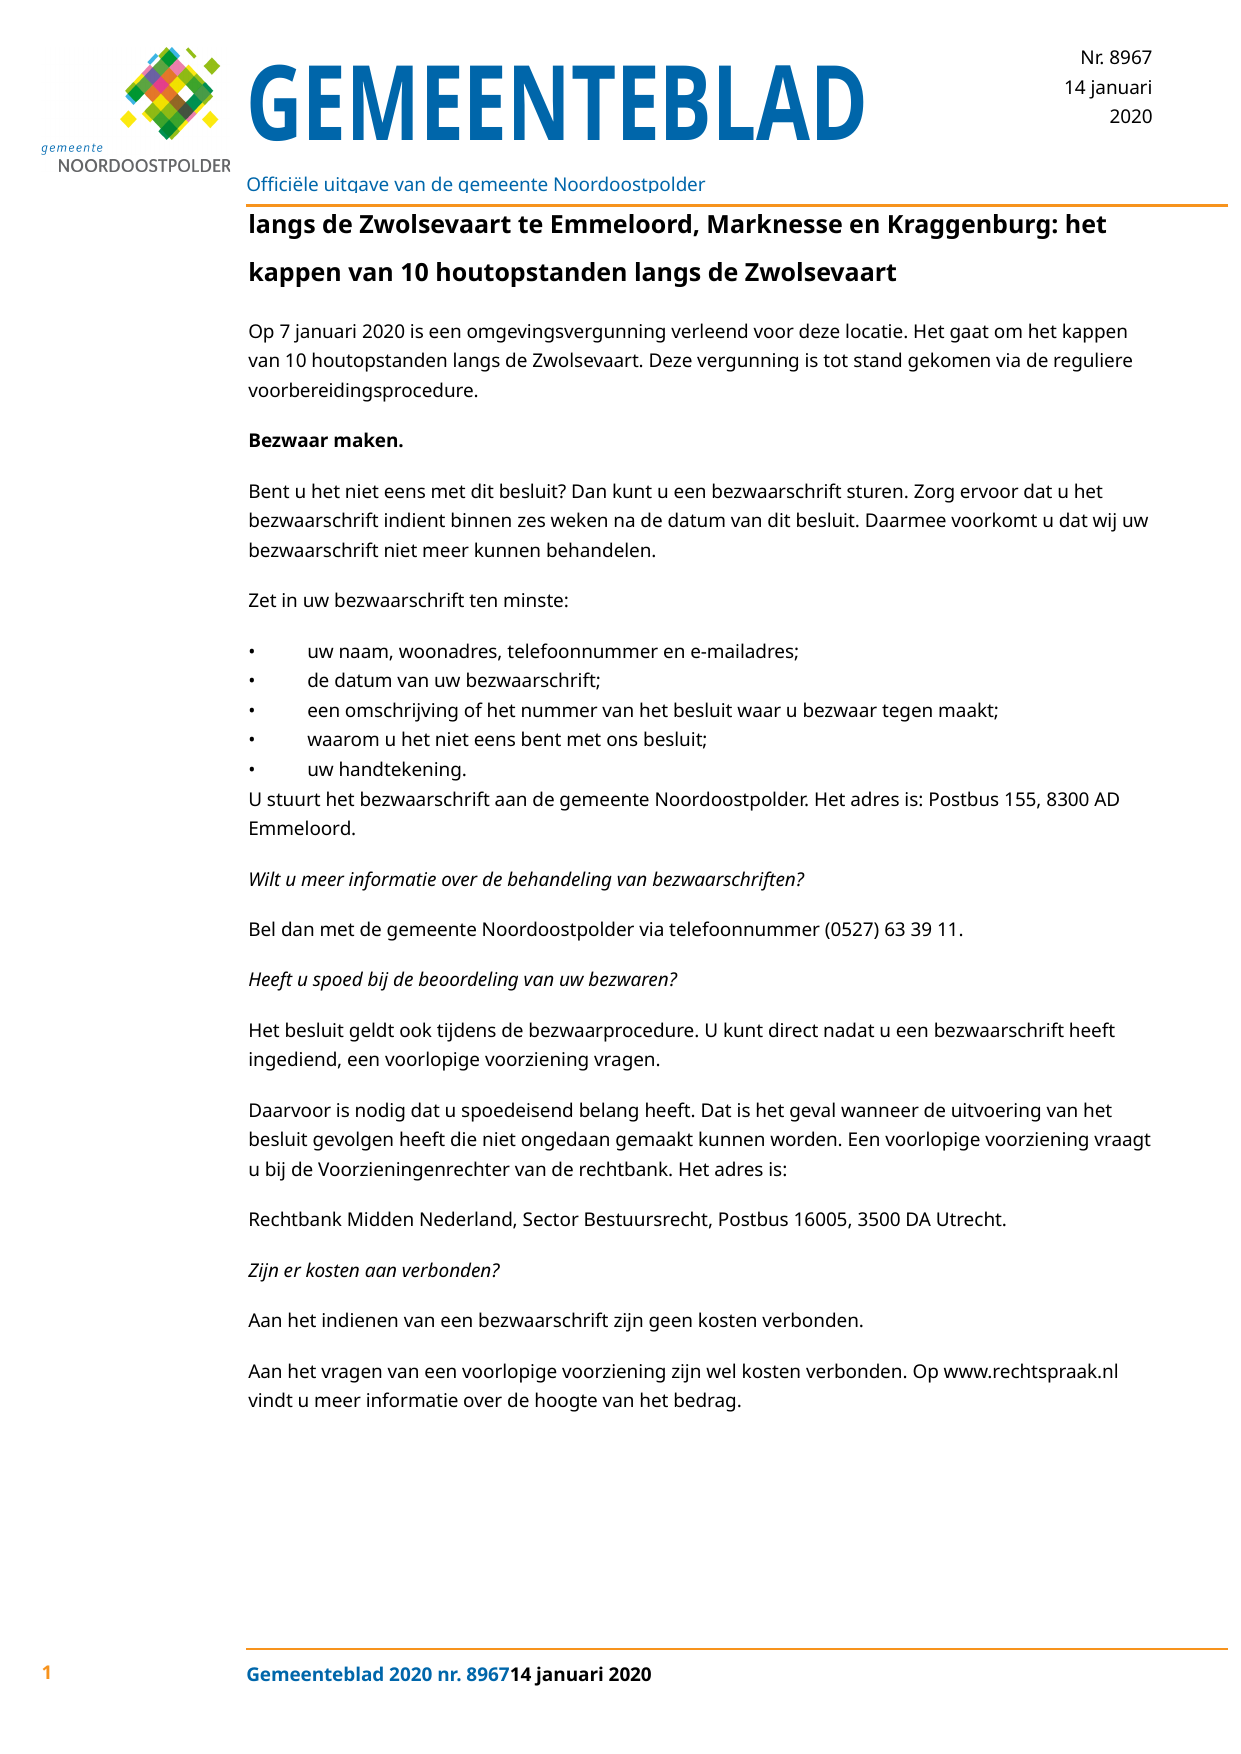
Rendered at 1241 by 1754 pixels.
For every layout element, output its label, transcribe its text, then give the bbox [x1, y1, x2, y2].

list uw handtekening. [248, 756, 1152, 782]
text Aan het indienen van een bezwaarschrift zijn geen kosten verbonden. [248, 1307, 1152, 1333]
text Het besluit geldt ook tijdens de bezwaarprocedure. U kunt direct nadat u een bezwaarschrift heeft ingediend, een voorlopige voorziening vragen. [248, 1017, 1152, 1072]
text Op 7 januari 2020 is een omgevingsvergunning verleend voor deze locatie. Het gaat om het kappen van 10 houtopstanden langs de Zwolsevaart. Deze vergunning is tot stand gekomen via de reguliere voorbereidingsprocedure. [248, 318, 1152, 403]
list de datum van uw bezwaarschrift; [248, 667, 1152, 693]
text langs de Zwolsevaart te Emmeloord, Marknesse en Kraggenburg: het kappen van 10 houtopstanden langs de Zwolsevaart [248, 207, 1152, 288]
text U stuurt het bezwaarschrift aan de gemeente Noordoostpolder. Het adres is: Postbus 155, 8300 AD Emmeloord. [248, 786, 1152, 841]
text Rechtbank Midden Nederland, Sector Bestuursrecht, Postbus 16005, 3500 DA Utrecht. [248, 1207, 1152, 1232]
text Daarvoor is nodig dat u spoedeisend belang heeft. Dat is het geval wanneer de uitvoering van het besluit gevolgen heeft die niet ongedaan gemaakt kunnen worden. Een voorlopige voorziening vraagt u bij de Voorzieningenrechter van de rechtbank. Het adres is: [248, 1097, 1152, 1182]
text Zet in uw bezwaarschrift ten minste: [248, 587, 1152, 613]
list uw naam, woonadres, telefoonnummer en e-mailadres; [248, 638, 1152, 664]
text Zijn er kosten aan verbonden? [248, 1257, 1152, 1283]
list een omschrijving of het nummer van het besluit waar u bezwaar tegen maakt; [248, 697, 1152, 723]
picture [41, 47, 231, 172]
text Aan het vragen van een voorlopige voorziening zijn wel kosten verbonden. Op www.rechtspraak.nl vindt u meer informatie over de hoogte van het bedrag. [248, 1358, 1152, 1413]
text Bel dan met de gemeente Noordoostpolder via telefoonnummer (0527) 63 39 11. [248, 916, 1152, 942]
text Bent u het niet eens met dit besluit? Dan kunt u een bezwaarschrift sturen. Zorg ervoor dat u het bezwaarschrift indient binnen zes weken na de datum van dit besluit. Daarmee voorkomt u dat wij uw bezwaarschrift niet meer kunnen behandelen. [248, 478, 1152, 563]
text Bezwaar maken. [248, 427, 1152, 453]
list waarom u het niet eens bent met ons besluit; [248, 727, 1152, 752]
text Wilt u meer informatie over de behandeling van bezwaarschriften? [248, 866, 1152, 892]
text Heeft u spoed bij de beoordeling van uw bezwaren? [248, 967, 1152, 992]
